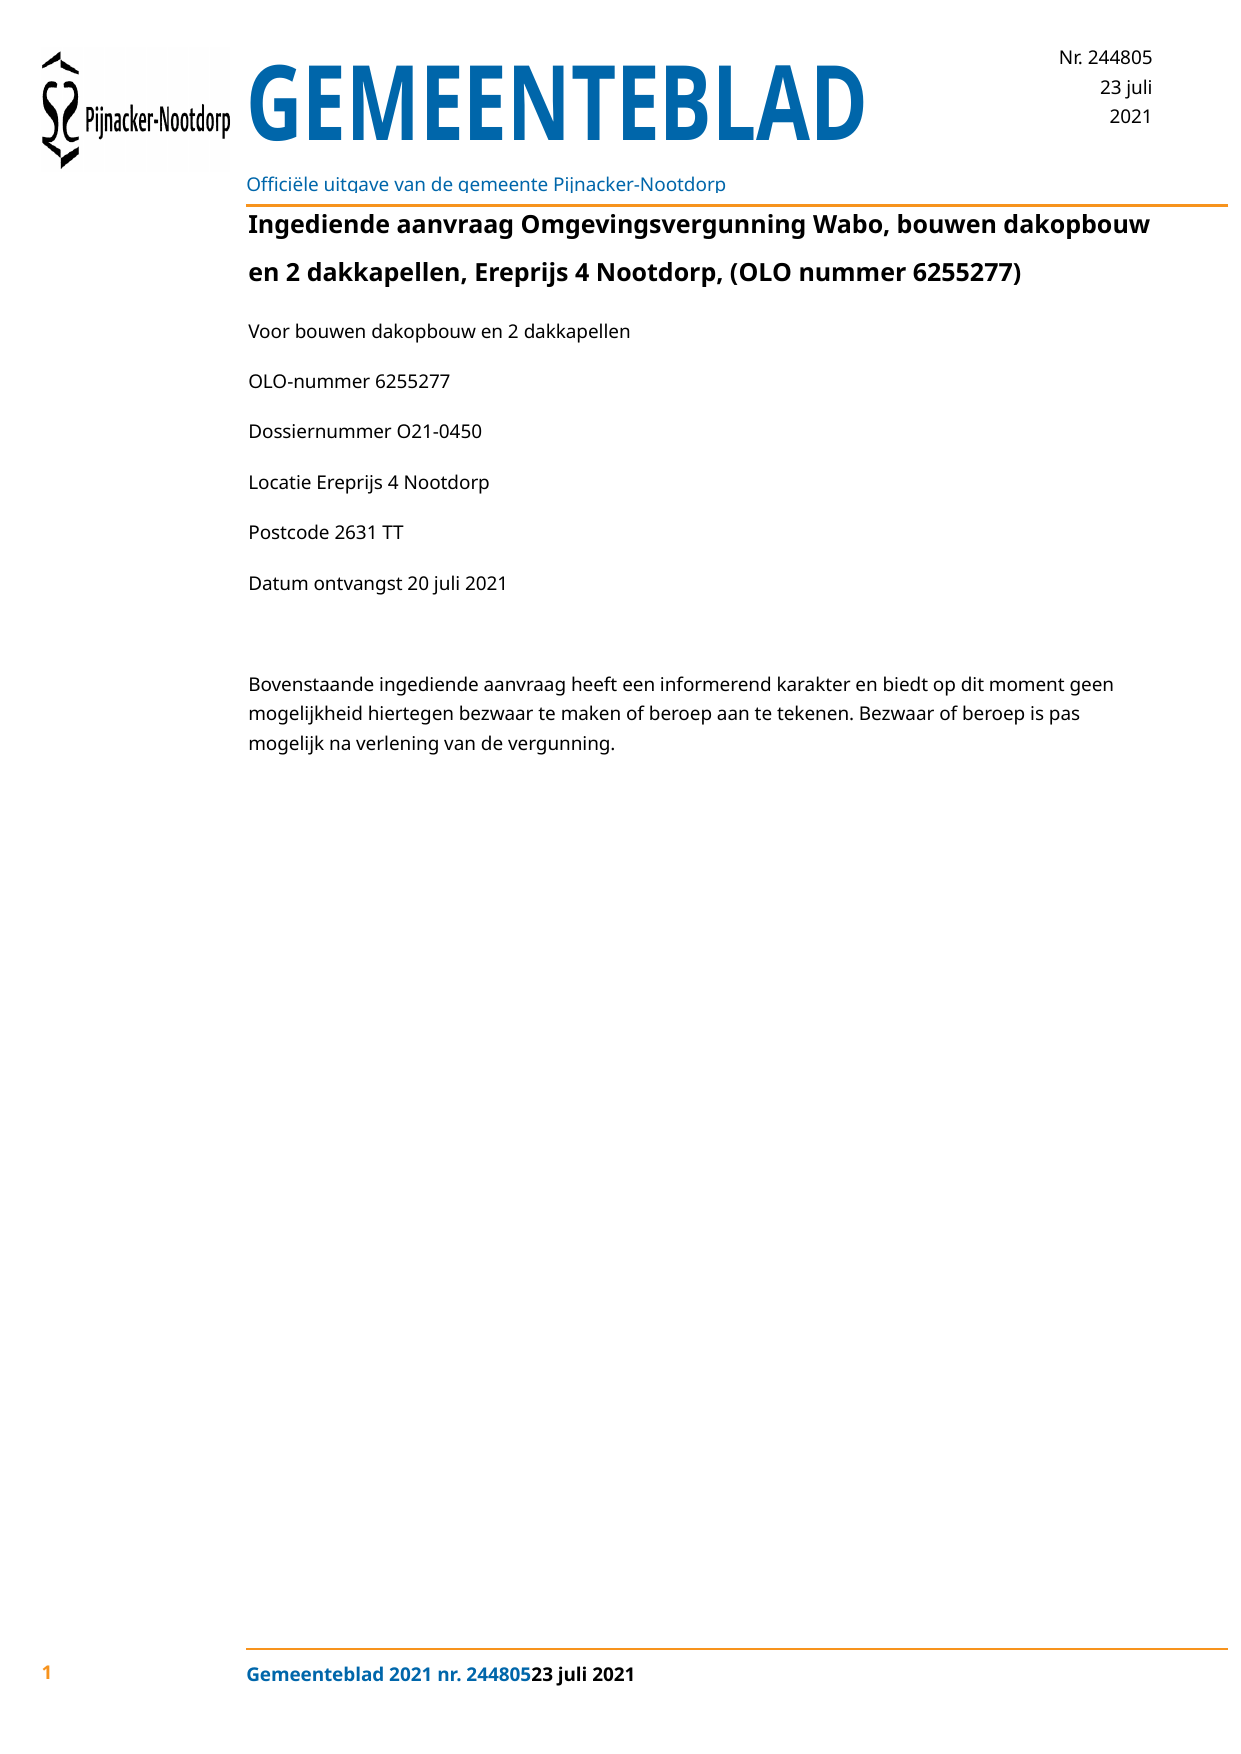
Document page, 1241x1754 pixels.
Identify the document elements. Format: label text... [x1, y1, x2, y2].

text Locatie Ereprijs 4 Nootdorp [248, 469, 1152, 495]
text Voor bouwen dakopbouw en 2 dakkapellen [248, 318, 1152, 344]
picture [41, 47, 231, 172]
text Datum ontvangst 20 juli 2021 [248, 570, 1152, 596]
text Dossiernummer O21-0450 [248, 419, 1152, 444]
text Postcode 2631 TT [248, 519, 1152, 545]
text OLO-nummer 6255277 [248, 368, 1152, 394]
text Bovenstaande ingediende aanvraag heeft een informerend karakter en biedt op dit moment geen mogelijkheid hiertegen bezwaar te maken of beroep aan te tekenen. Bezwaar of beroep is pas mogelijk na verlening van de vergunning. [248, 671, 1152, 756]
text Ingediende aanvraag Omgevingsvergunning Wabo, bouwen dakopbouw en 2 dakkapellen, Ereprijs 4 Nootdorp, (OLO nummer 6255277) [248, 207, 1152, 288]
